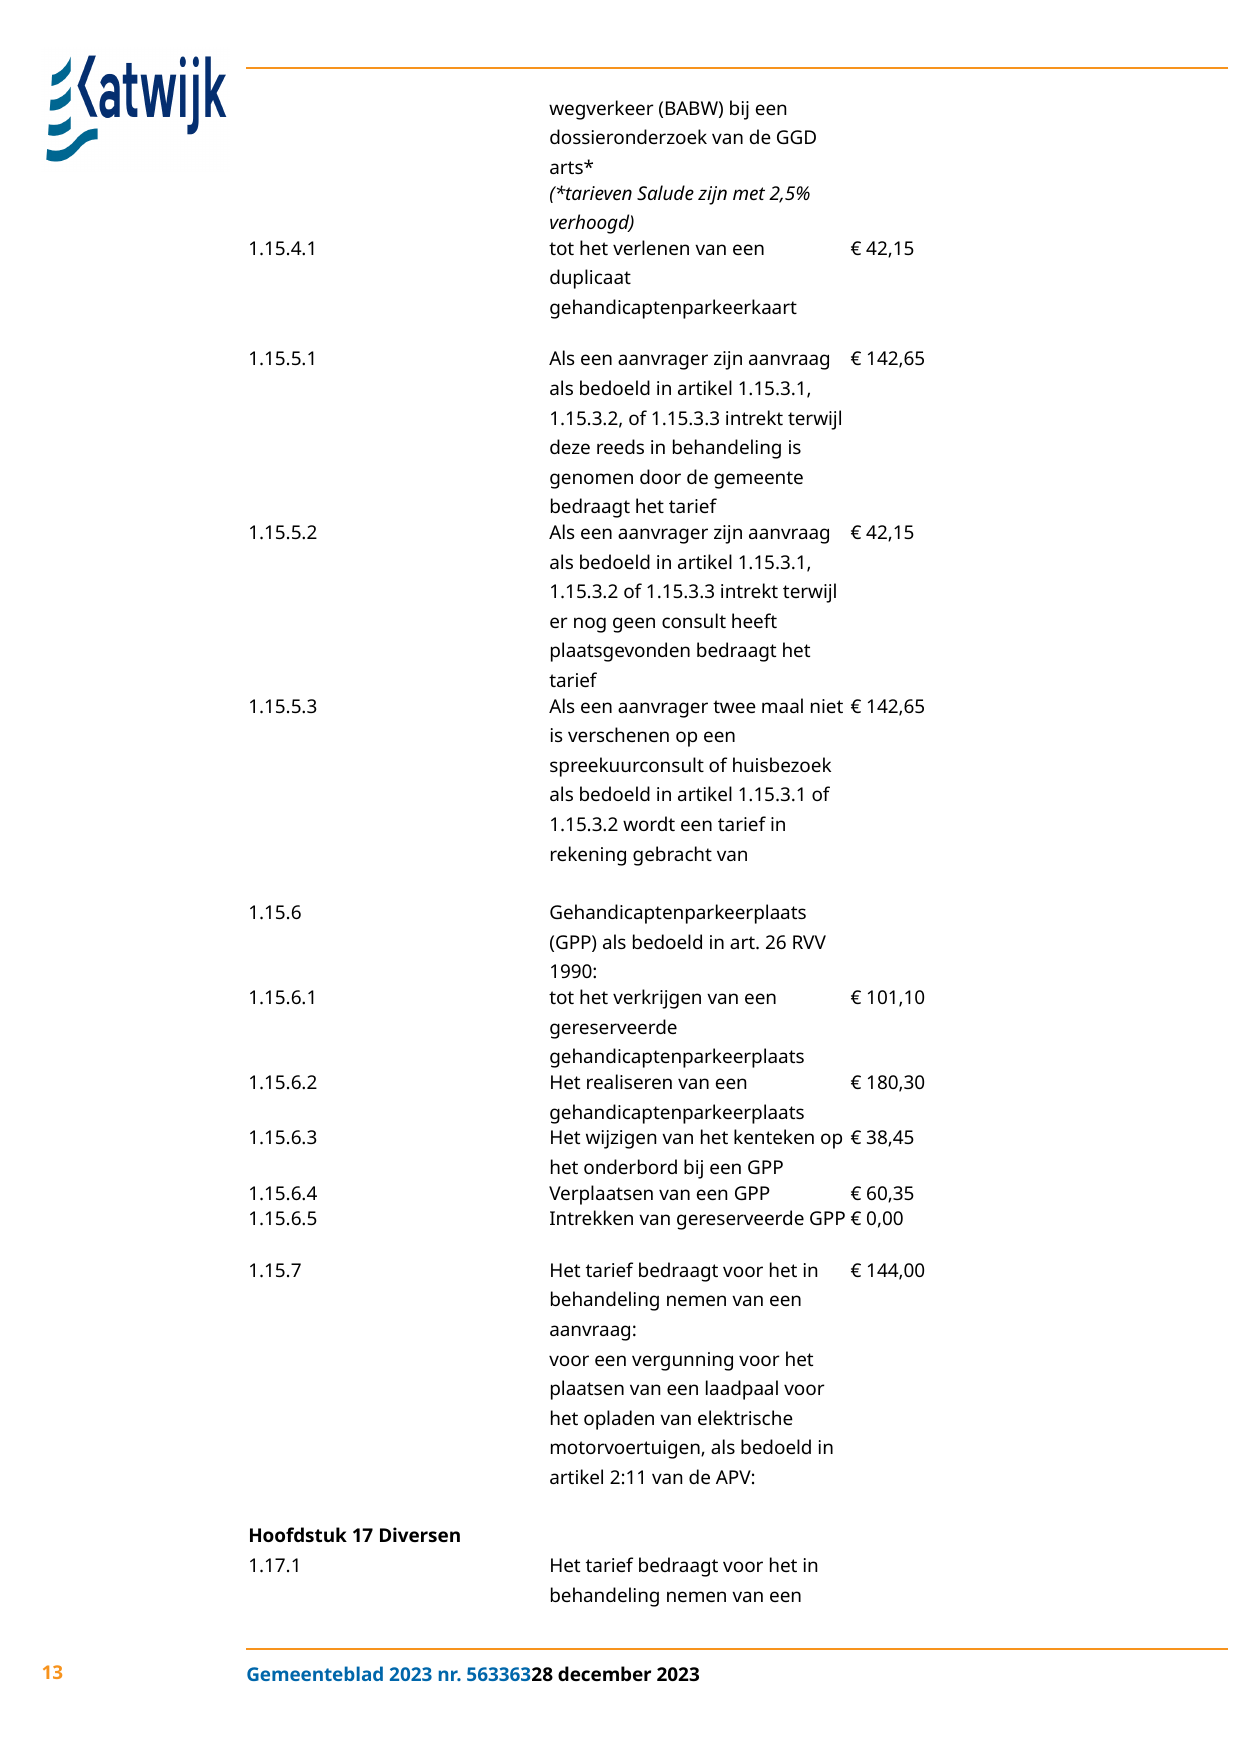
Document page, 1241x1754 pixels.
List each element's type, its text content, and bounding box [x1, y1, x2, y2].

table_cell Intrekken van gereserveerde GPP [549, 1206, 850, 1231]
table_cell Als een aanvrager zijn aanvraag als bedoeld in artikel 1.15.3.1, 1.15.3.2 of 1.15.3.3 intrekt terwijl er nog geen consult heeft plaatsgevonden bedraagt het tarief [549, 519, 850, 693]
table_cell 1.15.5.3 [248, 693, 549, 867]
table_cell 1.15.7 [248, 1257, 549, 1490]
table_header [850, 1553, 1152, 1608]
table_cell Het tarief bedraagt voor het in behandeling nemen van een aanvraag: voor een vergunning voor het plaatsen van een laadpaal voor het opladen van elektrische motorvoertuigen, als bedoeld in artikel 2:11 van de APV: [549, 1257, 850, 1490]
table_cell Verplaatsen van een GPP [549, 1180, 850, 1206]
table_header Gehandicaptenparkeerplaats (GPP) als bedoeld in art. 26 RVV 1990: [549, 900, 850, 984]
table_cell 1.15.5.1 [248, 346, 549, 519]
table_cell 1.15.6.4 [248, 1180, 549, 1206]
table_cell tot het verkrijgen van een gereserveerde gehandicaptenparkeerplaats [549, 984, 850, 1069]
table_header [850, 900, 1152, 984]
table_cell Het wijzigen van het kenteken op het onderbord bij een GPP [549, 1125, 850, 1180]
table_header 1.17.1 [248, 1553, 549, 1608]
text Hoofdstuk 17 Diversen [248, 1523, 1152, 1548]
table_cell Het realiseren van een gehandicaptenparkeerplaats [549, 1069, 850, 1124]
table_cell [850, 95, 1152, 180]
table_cell € 42,15 [850, 235, 1152, 320]
table_cell [850, 180, 1152, 235]
table_cell € 180,30 [850, 1069, 1152, 1124]
table_cell € 60,35 [850, 1180, 1152, 1206]
table_cell € 42,15 [850, 519, 1152, 693]
table_cell 1.15.6.1 [248, 984, 549, 1069]
table_cell [549, 1231, 850, 1257]
picture [41, 47, 231, 172]
table_cell € 101,10 [850, 984, 1152, 1069]
table_cell wegverkeer (BABW) bij een dossieronderzoek van de GGD arts* [549, 95, 850, 180]
table_cell Als een aanvrager twee maal niet is verschenen op een spreekuurconsult of huisbezoek als bedoeld in artikel 1.15.3.1 of 1.15.3.2 wordt een tarief in rekening gebracht van [549, 693, 850, 867]
table_header Het tarief bedraagt voor het in behandeling nemen van een [549, 1553, 850, 1608]
table_header 1.15.6 [248, 900, 549, 984]
table_cell € 142,65 [850, 693, 1152, 867]
table_cell 1.15.5.2 [248, 519, 549, 693]
table_cell € 144,00 [850, 1257, 1152, 1490]
table_cell [248, 95, 549, 180]
table_cell tot het verlenen van een duplicaat gehandicaptenparkeerkaart [549, 235, 850, 320]
table_cell € 142,65 [850, 346, 1152, 519]
table_cell (*tarieven Salude zijn met 2,5% verhoogd) [549, 180, 850, 235]
table_cell 1.15.6.5 [248, 1206, 549, 1231]
table_cell [850, 320, 1152, 346]
table_cell [248, 320, 549, 346]
table_cell [549, 320, 850, 346]
table_cell Als een aanvrager zijn aanvraag als bedoeld in artikel 1.15.3.1, 1.15.3.2, of 1.15.3.3 intrekt terwijl deze reeds in behandeling is genomen door de gemeente bedraagt het tarief [549, 346, 850, 519]
table_cell € 38,45 [850, 1125, 1152, 1180]
table_cell 1.15.6.3 [248, 1125, 549, 1180]
table_cell [850, 1231, 1152, 1257]
table_cell € 0,00 [850, 1206, 1152, 1231]
table_cell 1.15.4.1 [248, 235, 549, 320]
table_cell 1.15.6.2 [248, 1069, 549, 1124]
table_cell [248, 1231, 549, 1257]
table_cell [248, 180, 549, 235]
